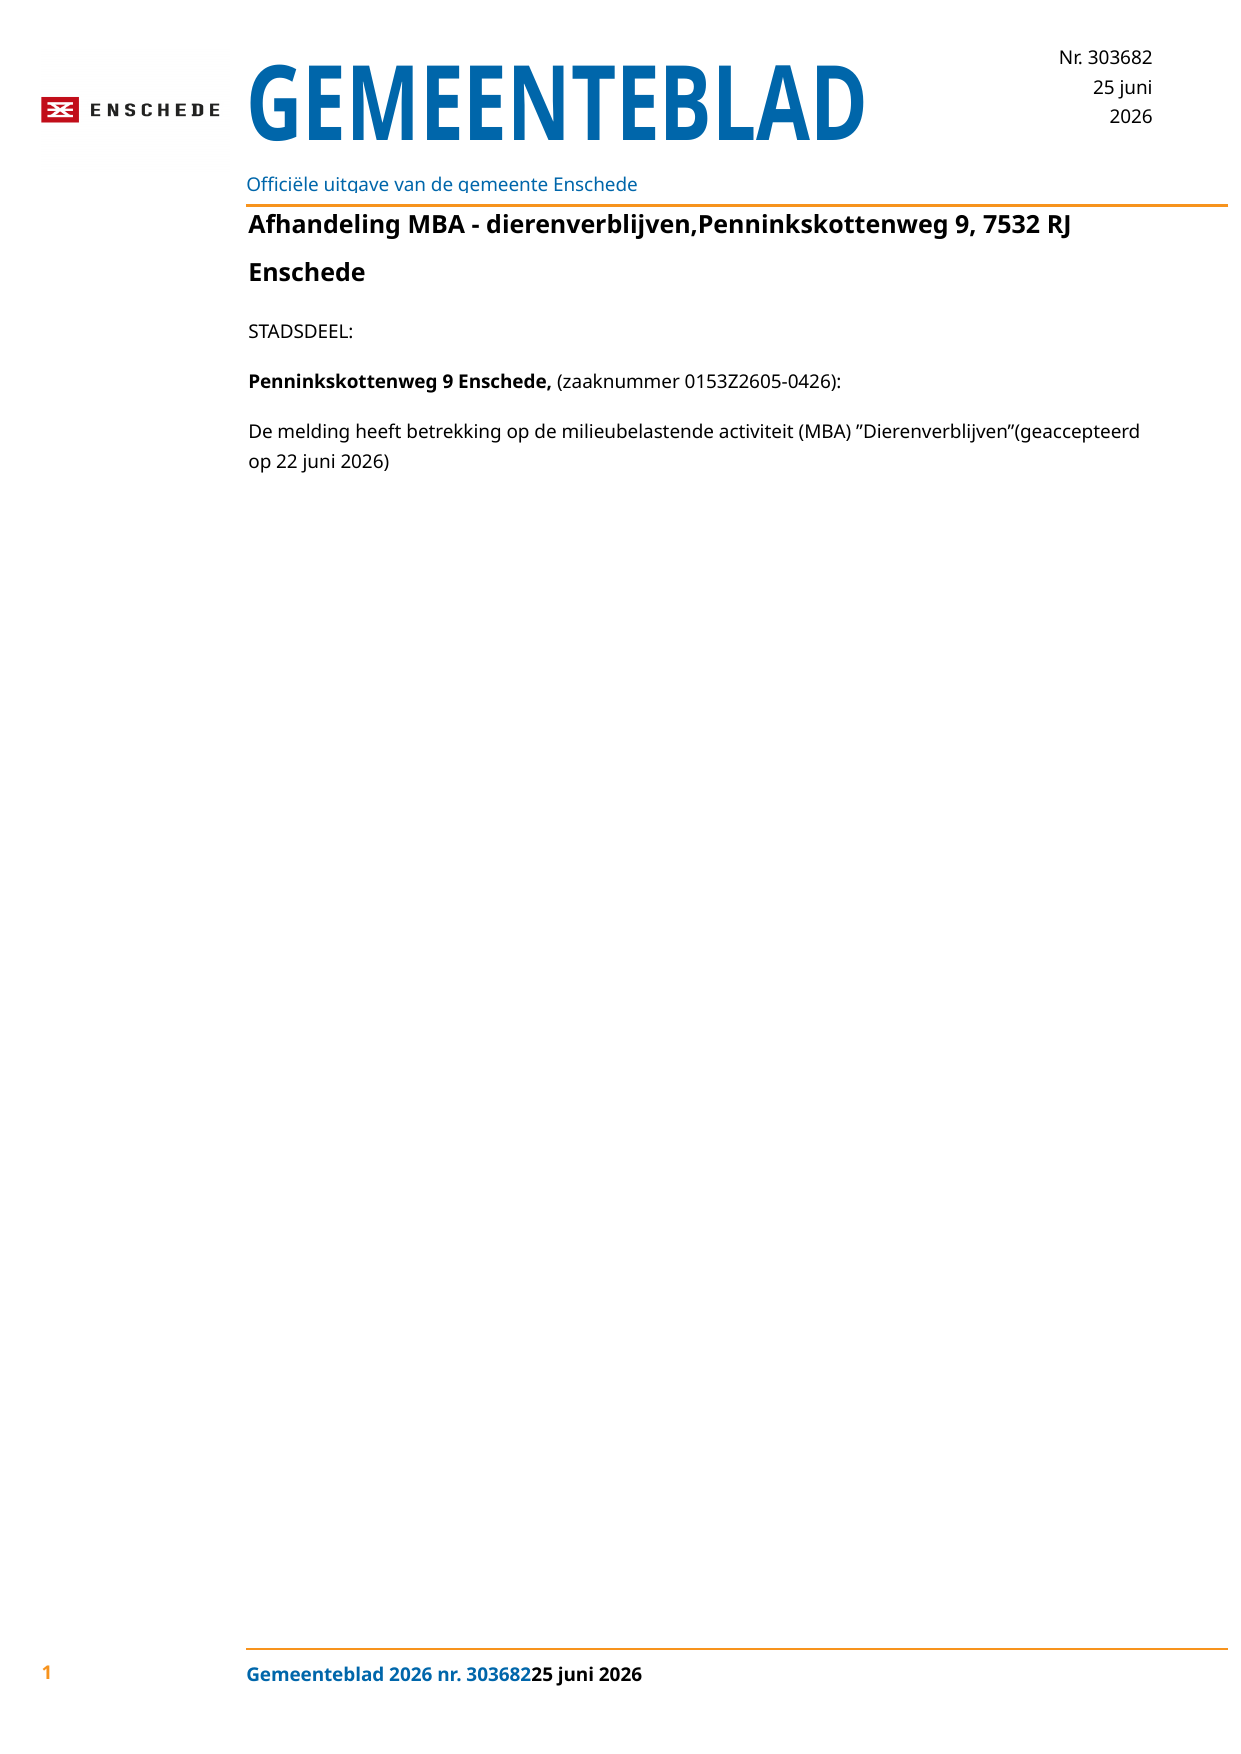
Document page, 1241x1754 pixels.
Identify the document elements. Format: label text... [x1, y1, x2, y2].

text Afhandeling MBA - dierenverblijven,Penninkskottenweg 9, 7532 RJ Enschede [248, 207, 1152, 288]
text STADSDEEL: [248, 318, 1152, 344]
picture [41, 47, 231, 172]
text Penninkskottenweg 9 Enschede, (zaaknummer 0153Z2605-0426): [248, 368, 1152, 394]
text De melding heeft betrekking op de milieubelastende activiteit (MBA) ”Dierenverblijven”(geaccepteerd op 22 juni 2026) [248, 419, 1152, 474]
